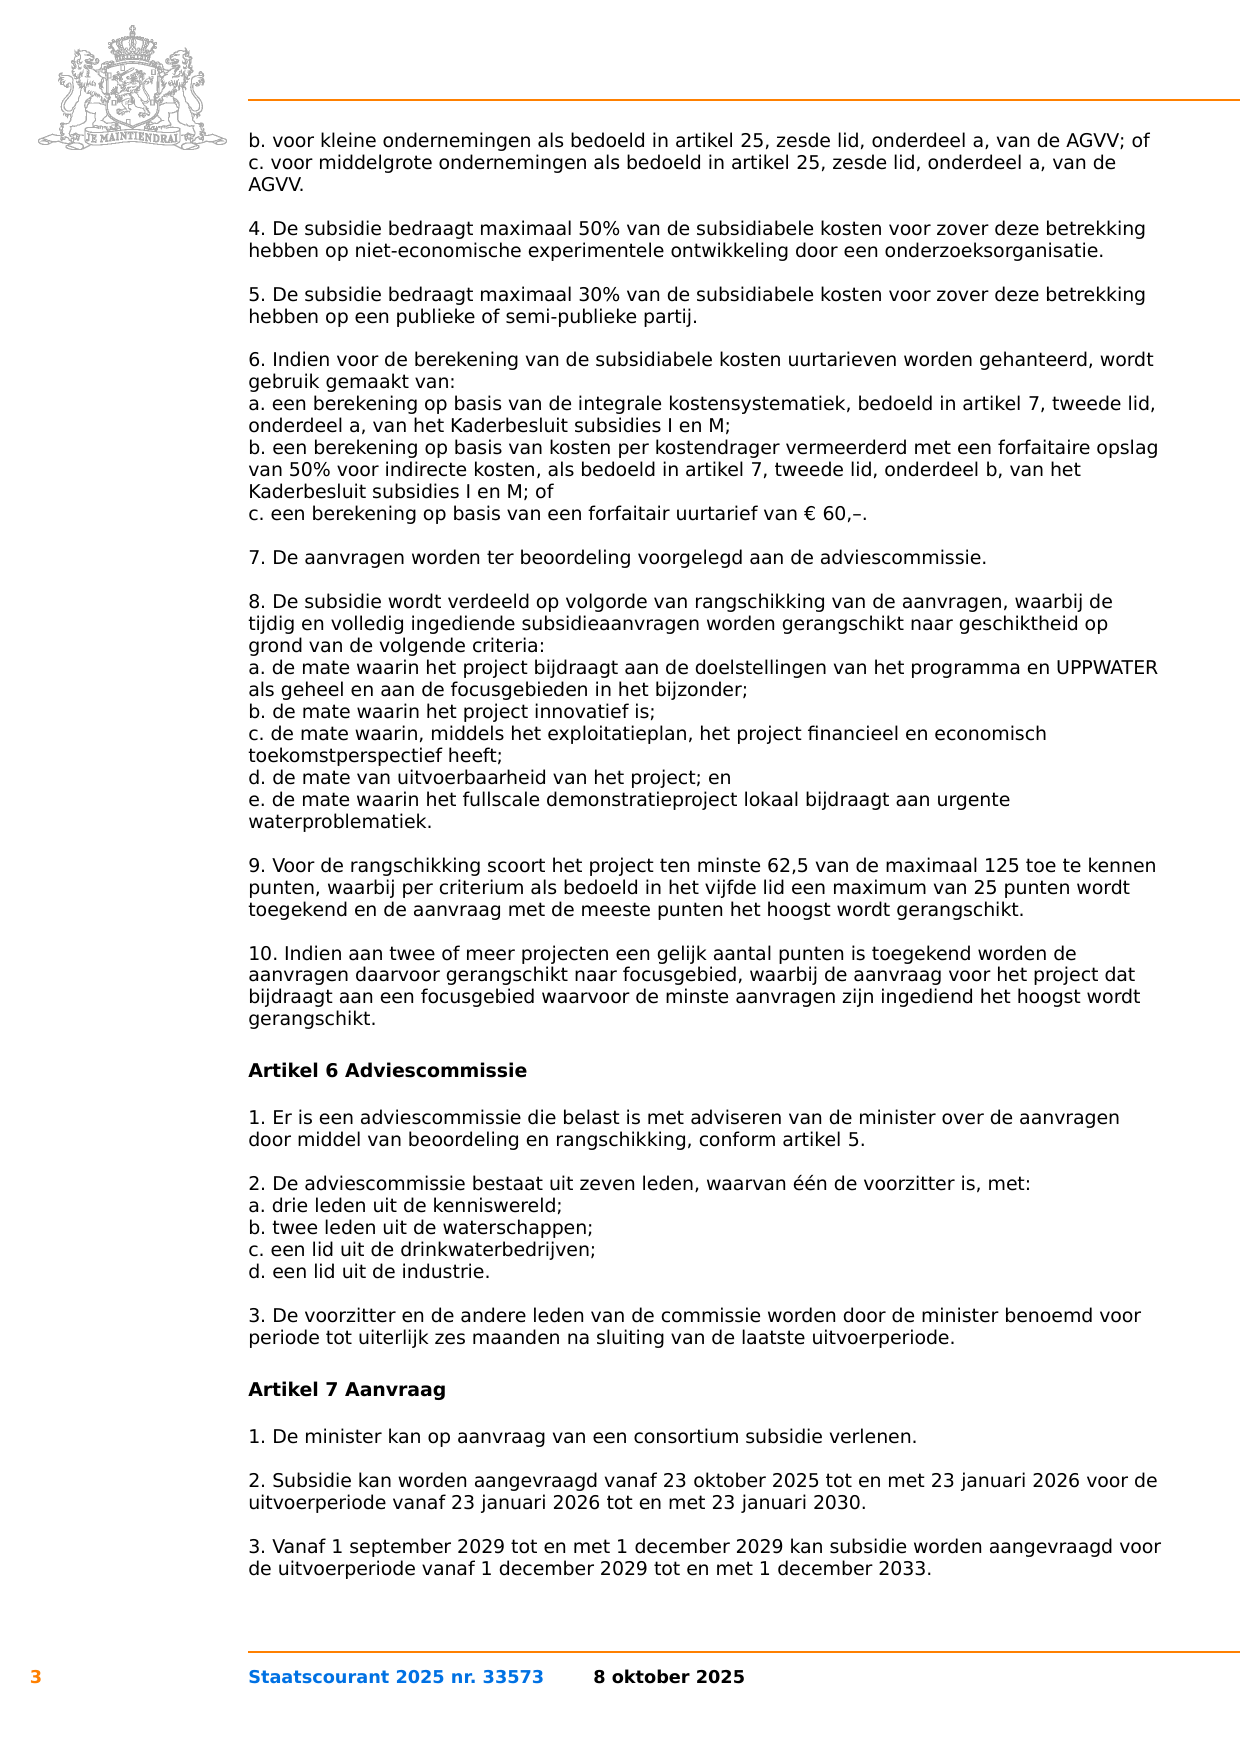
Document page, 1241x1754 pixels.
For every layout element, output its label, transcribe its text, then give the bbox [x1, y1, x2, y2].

text c. een lid uit de drinkwaterbedrijven; [248, 1239, 1163, 1261]
text 3. Vanaf 1 september 2029 tot en met 1 december 2029 kan subsidie worden aangevraagd voor de uitvoerperiode vanaf 1 december 2029 tot en met 1 december 2033. [248, 1536, 1163, 1579]
text 1. De minister kan op aanvraag van een consortium subsidie verlenen. [248, 1426, 1163, 1448]
text 8. De subsidie wordt verdeeld op volgorde van rangschikking van de aanvragen, waarbij de tijdig en volledig ingediende subsidieaanvragen worden gerangschikt naar geschiktheid op grond van de volgende criteria: [248, 591, 1163, 657]
text 3. De voorzitter en de andere leden van de commissie worden door de minister benoemd voor periode tot uiterlijk zes maanden na sluiting van de laatste uitvoerperiode. [248, 1305, 1163, 1349]
text 5. De subsidie bedraagt maximaal 30% van de subsidiabele kosten voor zover deze betrekking hebben op een publieke of semi-publieke partij. [248, 283, 1163, 327]
text 2. Subsidie kan worden aangevraagd vanaf 23 oktober 2025 tot en met 23 januari 2026 voor de uitvoerperiode vanaf 23 januari 2026 tot en met 23 januari 2030. [248, 1470, 1163, 1514]
picture [38, 25, 227, 150]
text b. twee leden uit de waterschappen; [248, 1217, 1163, 1239]
subtitle Artikel 7 Aanvraag [248, 1379, 1163, 1401]
text 2. De adviescommissie bestaat uit zeven leden, waarvan één de voorzitter is, met: [248, 1173, 1163, 1195]
text b. een berekening op basis van kosten per kostendrager vermeerderd met een forfaitaire opslag van 50% voor indirecte kosten, als bedoeld in artikel 7, tweede lid, onderdeel b, van het Kaderbesluit subsidies I en M; of [248, 437, 1163, 503]
text 9. Voor de rangschikking scoort het project ten minste 62,5 van de maximaal 125 toe te kennen punten, waarbij per criterium als bedoeld in het vijfde lid een maximum van 25 punten wordt toegekend en de aanvraag met de meeste punten het hoogst wordt gerangschikt. [248, 854, 1163, 921]
subtitle Artikel 6 Adviescommissie [248, 1060, 1163, 1082]
text d. de mate van uitvoerbaarheid van het project; en [248, 767, 1163, 789]
text 1. Er is een adviescommissie die belast is met adviseren van de minister over de aanvragen door middel van beoordeling en rangschikking, conform artikel 5. [248, 1107, 1163, 1151]
text c. de mate waarin, middels het exploitatieplan, het project financieel en economisch toekomstperspectief heeft; [248, 723, 1163, 767]
text e. de mate waarin het fullscale demonstratieproject lokaal bijdraagt aan urgente waterproblematiek. [248, 789, 1163, 833]
text 7. De aanvragen worden ter beoordeling voorgelegd aan de adviescommissie. [248, 547, 1163, 569]
text a. een berekening op basis van de integrale kostensystematiek, bedoeld in artikel 7, tweede lid, onderdeel a, van het Kaderbesluit subsidies I en M; [248, 393, 1163, 437]
text 4. De subsidie bedraagt maximaal 50% van de subsidiabele kosten voor zover deze betrekking hebben op niet-economische experimentele ontwikkeling door een onderzoeksorganisatie. [248, 218, 1163, 262]
text a. drie leden uit de kenniswereld; [248, 1195, 1163, 1217]
text b. de mate waarin het project innovatief is; [248, 701, 1163, 723]
text b. voor kleine ondernemingen als bedoeld in artikel 25, zesde lid, onderdeel a, van de AGVV; of [248, 130, 1163, 152]
text d. een lid uit de industrie. [248, 1261, 1163, 1283]
text 10. Indien aan twee of meer projecten een gelijk aantal punten is toegekend worden de aanvragen daarvoor gerangschikt naar focusgebied, waarbij de aanvraag voor het project dat bijdraagt aan een focusgebied waarvoor de minste aanvragen zijn ingediend het hoogst wordt gerangschikt. [248, 942, 1163, 1030]
text 6. Indien voor de berekening van de subsidiabele kosten uurtarieven worden gehanteerd, wordt gebruik gemaakt van: [248, 349, 1163, 393]
text c. een berekening op basis van een forfaitair uurtarief van € 60,–. [248, 503, 1163, 525]
text a. de mate waarin het project bijdraagt aan de doelstellingen van het programma en UPPWATER als geheel en aan de focusgebieden in het bijzonder; [248, 657, 1163, 701]
text c. voor middelgrote ondernemingen als bedoeld in artikel 25, zesde lid, onderdeel a, van de AGVV. [248, 152, 1163, 196]
